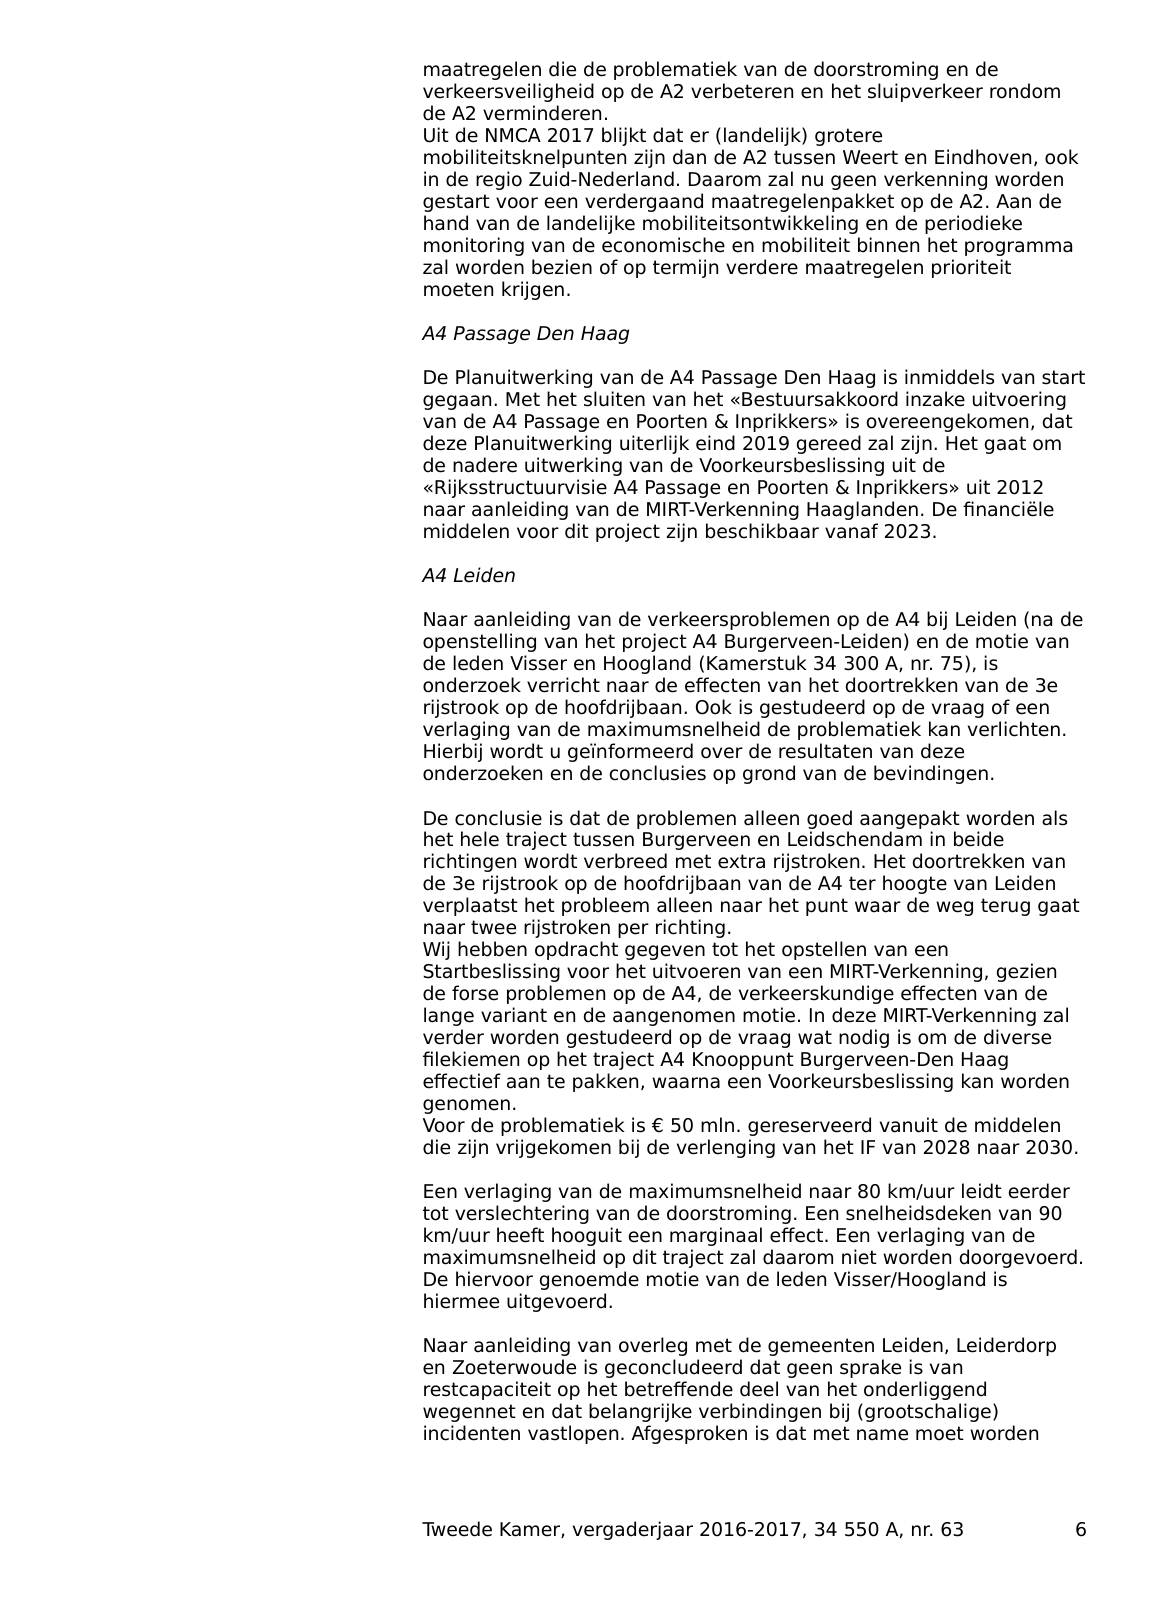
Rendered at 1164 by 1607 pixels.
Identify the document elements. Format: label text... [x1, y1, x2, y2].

text Wij hebben opdracht gegeven tot het opstellen van een Startbeslissing voor het uitvoeren van een MIRT-Verkenning, gezien de forse problemen op de A4, de verkeerskundige effecten van de lange variant en de aangenomen motie. In deze MIRT-Verkenning zal verder worden gestudeerd op de vraag wat nodig is om de diverse filekiemen op het traject A4 Knooppunt Burgerveen-Den Haag effectief aan te pakken, waarna een Voorkeursbeslissing kan worden genomen. [422, 939, 1087, 1115]
text Voor de problematiek is € 50 mln. gereserveerd vanuit de middelen die zijn vrijgekomen bij de verlenging van het IF van 2028 naar 2030. [422, 1115, 1087, 1159]
text Een verlaging van de maximumsnelheid naar 80 km/uur leidt eerder tot verslechtering van de doorstroming. Een snelheidsdeken van 90 km/uur heeft hooguit een marginaal effect. Een verlaging van de maximumsnelheid op dit traject zal daarom niet worden doorgevoerd. [422, 1181, 1087, 1269]
text De hiervoor genoemde motie van de leden Visser/Hoogland is hiermee uitgevoerd. [422, 1269, 1087, 1313]
text Uit de NMCA 2017 blijkt dat er (landelijk) grotere mobiliteitsknelpunten zijn dan de A2 tussen Weert en Eindhoven, ook in de regio Zuid-Nederland. Daarom zal nu geen verkenning worden gestart voor een verdergaand maatregelenpakket op de A2. Aan de hand van de landelijke mobiliteitsontwikkeling en de periodieke monitoring van de economische en mobiliteit binnen het programma zal worden bezien of op termijn verdere maatregelen prioriteit moeten krijgen. [422, 125, 1087, 301]
subtitle A4 Leiden [422, 565, 1087, 587]
text Naar aanleiding van de verkeersproblemen op de A4 bij Leiden (na de openstelling van het project A4 Burgerveen-Leiden) en de motie van de leden Visser en Hoogland (Kamerstuk 34 300 A, nr. 75), is onderzoek verricht naar de effecten van het doortrekken van de 3e rijstrook op de hoofdrijbaan. Ook is gestudeerd op de vraag of een verlaging van de maximumsnelheid de problematiek kan verlichten. Hierbij wordt u geïnformeerd over de resultaten van deze onderzoeken en de conclusies op grond van de bevindingen. [422, 609, 1087, 785]
text Naar aanleiding van overleg met de gemeenten Leiden, Leiderdorp en Zoeterwoude is geconcludeerd dat geen sprake is van restcapaciteit op het betreffende deel van het onderliggend wegennet en dat belangrijke verbindingen bij (grootschalige) incidenten vastlopen. Afgesproken is dat met name moet worden [422, 1335, 1087, 1445]
subtitle A4 Passage Den Haag [422, 323, 1087, 345]
text De Planuitwerking van de A4 Passage Den Haag is inmiddels van start gegaan. Met het sluiten van het «Bestuursakkoord inzake uitvoering van de A4 Passage en Poorten & Inprikkers» is overeengekomen, dat deze Planuitwerking uiterlijk eind 2019 gereed zal zijn. Het gaat om de nadere uitwerking van de Voorkeursbeslissing uit de «Rijksstructuurvisie A4 Passage en Poorten & Inprikkers» uit 2012 naar aanleiding van de MIRT-Verkenning Haaglanden. De financiële middelen voor dit project zijn beschikbaar vanaf 2023. [422, 367, 1087, 543]
text maatregelen die de problematiek van de doorstroming en de verkeersveiligheid op de A2 verbeteren en het sluipverkeer rondom de A2 verminderen. [422, 59, 1087, 125]
text De conclusie is dat de problemen alleen goed aangepakt worden als het hele traject tussen Burgerveen en Leidschendam in beide richtingen wordt verbreed met extra rijstroken. Het doortrekken van de 3e rijstrook op de hoofdrijbaan van de A4 ter hoogte van Leiden verplaatst het probleem alleen naar het punt waar de weg terug gaat naar twee rijstroken per richting. [422, 807, 1087, 939]
